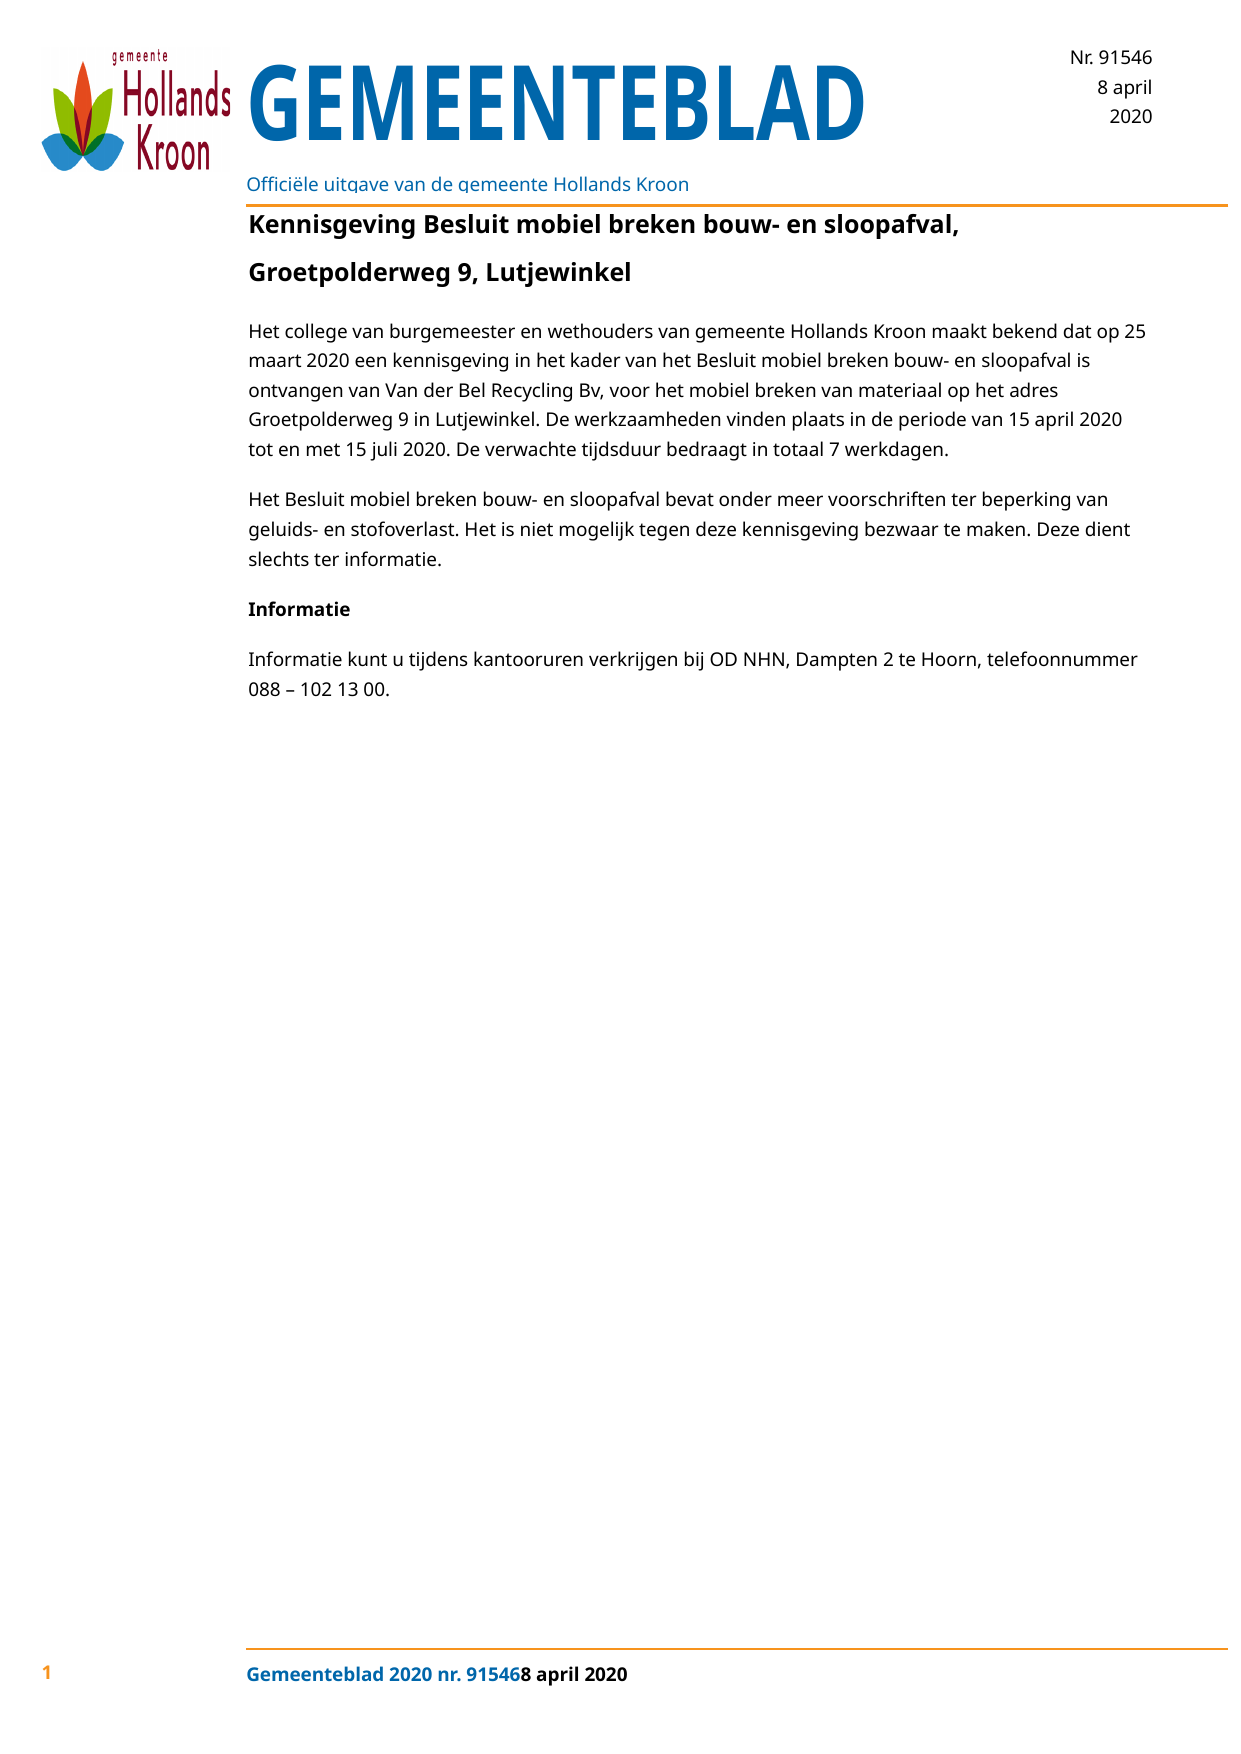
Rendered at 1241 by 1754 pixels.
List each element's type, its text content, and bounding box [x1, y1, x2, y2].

text Het Besluit mobiel breken bouw- en sloopafval bevat onder meer voorschriften ter beperking van geluids- en stofoverlast. Het is niet mogelijk tegen deze kennisgeving bezwaar te maken. Deze dient slechts ter informatie. [248, 487, 1152, 572]
text Het college van burgemeester en wethouders van gemeente Hollands Kroon maakt bekend dat op 25 maart 2020 een kennisgeving in het kader van het Besluit mobiel breken bouw- en sloopafval is ontvangen van Van der Bel Recycling Bv, voor het mobiel breken van materiaal op het adres Groetpolderweg 9 in Lutjewinkel. De werkzaamheden vinden plaats in de periode van 15 april 2020 tot en met 15 juli 2020. De verwachte tijdsduur bedraagt in totaal 7 werkdagen. [248, 318, 1152, 462]
picture [41, 47, 231, 172]
text Kennisgeving Besluit mobiel breken bouw- en sloopafval, Groetpolderweg 9, Lutjewinkel [248, 207, 1152, 288]
text Informatie [248, 596, 1152, 622]
text Informatie kunt u tijdens kantooruren verkrijgen bij OD NHN, Dampten 2 te Hoorn, telefoonnummer 088 – 102 13 00. [248, 647, 1152, 702]
